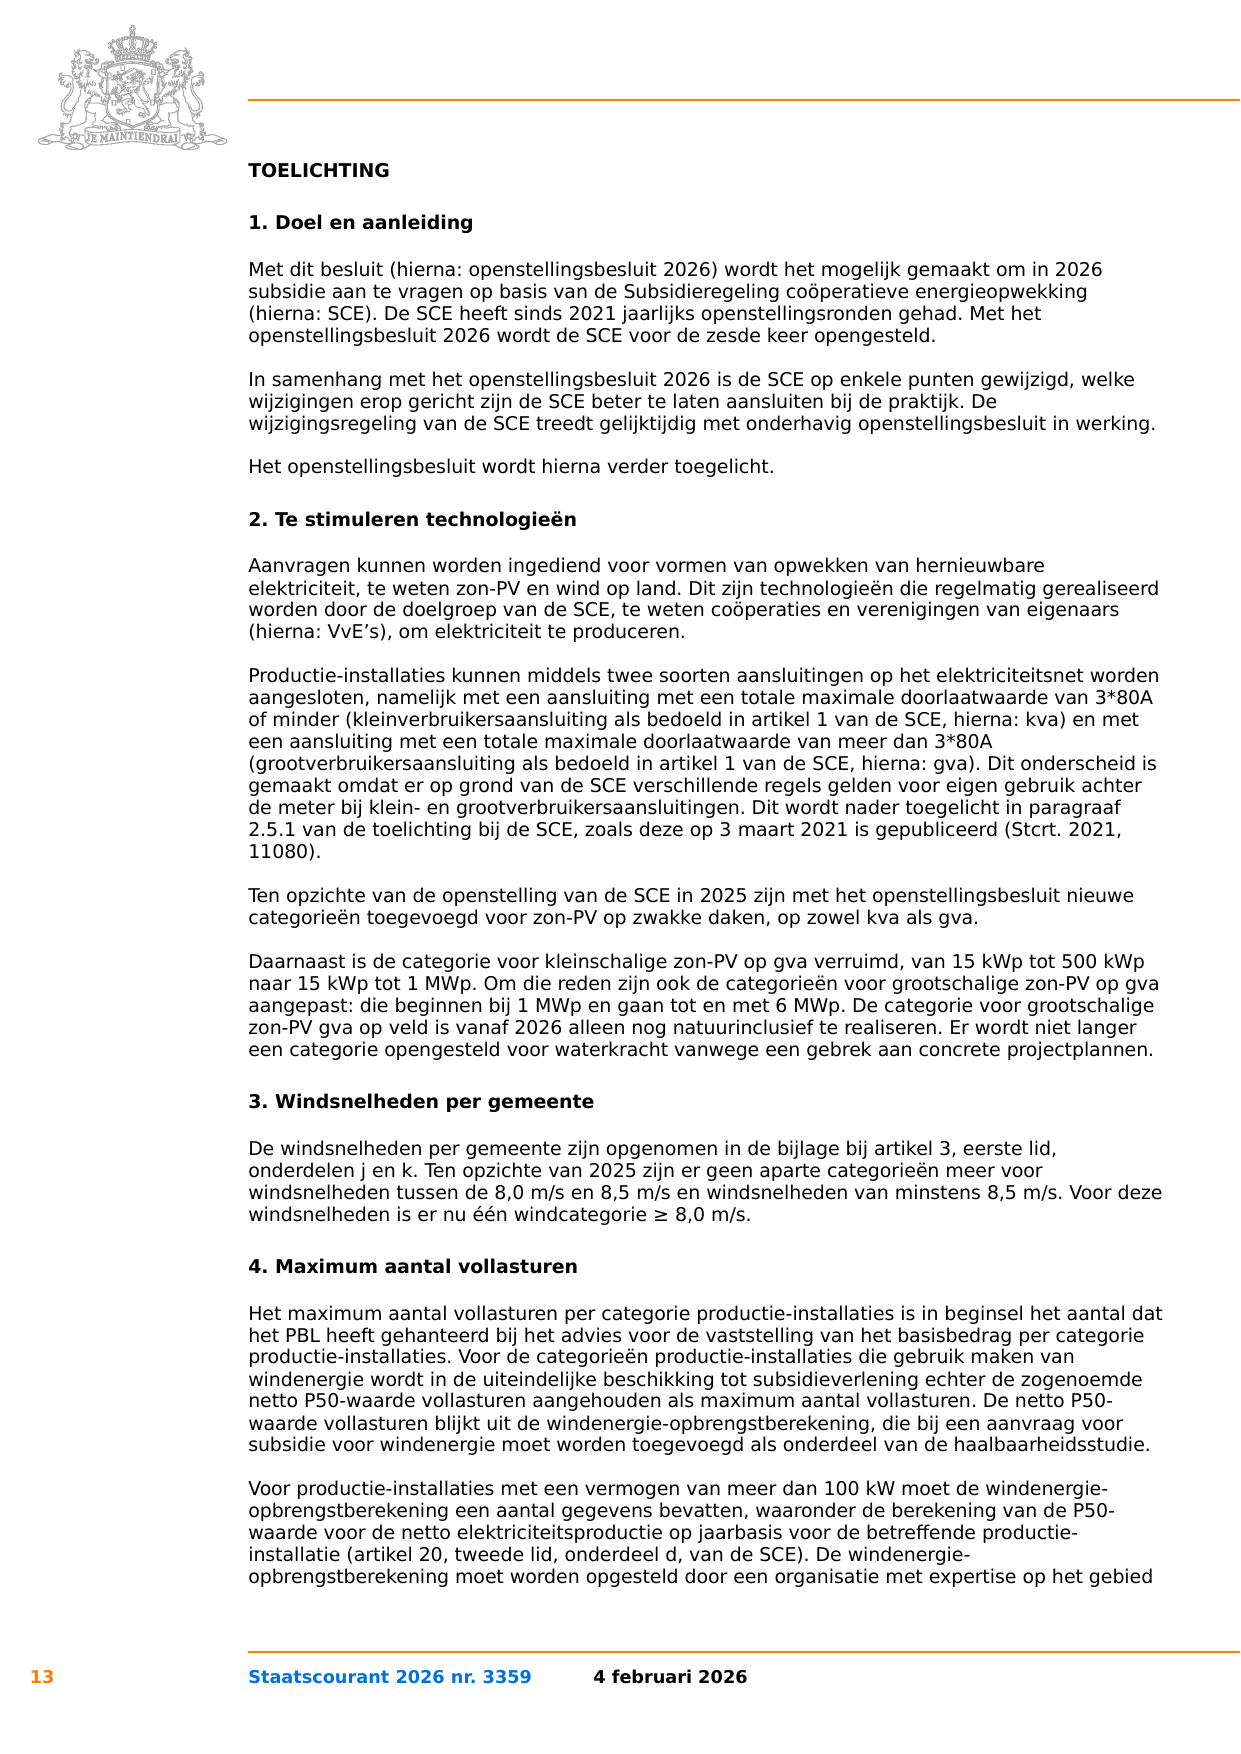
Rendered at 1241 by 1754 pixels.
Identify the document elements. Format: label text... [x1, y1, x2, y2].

subtitle 1. Doel en aanleiding [248, 212, 1163, 234]
text Het openstellingsbesluit wordt hierna verder toegelicht. [248, 456, 1163, 478]
text In samenhang met het openstellingsbesluit 2026 is de SCE op enkele punten gewijzigd, welke wijzigingen erop gericht zijn de SCE beter te laten aansluiten bij de praktijk. De wijzigingsregeling van de SCE treedt gelijktijdig met onderhavig openstellingsbesluit in werking. [248, 369, 1163, 434]
text Aanvragen kunnen worden ingediend voor vormen van opwekken van hernieuwbare elektriciteit, te weten zon-PV en wind op land. Dit zijn technologieën die regelmatig gerealiseerd worden door de doelgroep van de SCE, te weten coöperaties en verenigingen van eigenaars (hierna: VvE’s), om elektriciteit te produceren. [248, 555, 1163, 643]
subtitle TOELICHTING [248, 160, 1163, 182]
text Het maximum aantal vollasturen per categorie productie-installaties is in beginsel het aantal dat het PBL heeft gehanteerd bij het advies voor de vaststelling van het basisbedrag per categorie productie-installaties. Voor de categorieën productie-installaties die gebruik maken van windenergie wordt in de uiteindelijke beschikking tot subsidieverlening echter de zogenoemde netto P50-waarde vollasturen aangehouden als maximum aantal vollasturen. De netto P50-waarde vollasturen blijkt uit de windenergie-opbrengstberekening, die bij een aanvraag voor subsidie voor windenergie moet worden toegevoegd als onderdeel van de haalbaarheidsstudie. [248, 1302, 1163, 1456]
subtitle 2. Te stimuleren technologieën [248, 508, 1163, 530]
picture [38, 25, 227, 150]
text De windsnelheden per gemeente zijn opgenomen in de bijlage bij artikel 3, eerste lid, onderdelen j en k. Ten opzichte van 2025 zijn er geen aparte categorieën meer voor windsnelheden tussen de 8,0 m/s en 8,5 m/s en windsnelheden van minstens 8,5 m/s. Voor deze windsnelheden is er nu één windcategorie ≥ 8,0 m/s. [248, 1138, 1163, 1226]
text Voor productie-installaties met een vermogen van meer dan 100 kW moet de windenergie-opbrengstberekening een aantal gegevens bevatten, waaronder de berekening van de P50-waarde voor de netto elektriciteitsproductie op jaarbasis voor de betreffende productie-installatie (artikel 20, tweede lid, onderdeel d, van de SCE). De windenergie-opbrengstberekening moet worden opgesteld door een organisatie met expertise op het gebied [248, 1478, 1163, 1588]
text Productie-installaties kunnen middels twee soorten aansluitingen op het elektriciteitsnet worden aangesloten, namelijk met een aansluiting met een totale maximale doorlaatwaarde van 3*80A of minder (kleinverbruikersaansluiting als bedoeld in artikel 1 van de SCE, hierna: kva) en met een aansluiting met een totale maximale doorlaatwaarde van meer dan 3*80A (grootverbruikersaansluiting als bedoeld in artikel 1 van de SCE, hierna: gva). Dit onderscheid is gemaakt omdat er op grond van de SCE verschillende regels gelden voor eigen gebruik achter de meter bij klein- en grootverbruikersaansluitingen. Dit wordt nader toegelicht in paragraaf 2.5.1 van de toelichting bij de SCE, zoals deze op 3 maart 2021 is gepubliceerd (Stcrt. 2021, 11080). [248, 665, 1163, 863]
text Ten opzichte van de openstelling van de SCE in 2025 zijn met het openstellingsbesluit nieuwe categorieën toegevoegd voor zon-PV op zwakke daken, op zowel kva als gva. [248, 885, 1163, 929]
subtitle 4. Maximum aantal vollasturen [248, 1256, 1163, 1277]
subtitle 3. Windsnelheden per gemeente [248, 1091, 1163, 1113]
text Met dit besluit (hierna: openstellingsbesluit 2026) wordt het mogelijk gemaakt om in 2026 subsidie aan te vragen op basis van de Subsidieregeling coöperatieve energieopwekking (hierna: SCE). De SCE heeft sinds 2021 jaarlijks openstellingsronden gehad. Met het openstellingsbesluit 2026 wordt de SCE voor de zesde keer opengesteld. [248, 259, 1163, 347]
text Daarnaast is de categorie voor kleinschalige zon-PV op gva verruimd, van 15 kWp tot 500 kWp naar 15 kWp tot 1 MWp. Om die reden zijn ook de categorieën voor grootschalige zon-PV op gva aangepast: die beginnen bij 1 MWp en gaan tot en met 6 MWp. De categorie voor grootschalige zon-PV gva op veld is vanaf 2026 alleen nog natuurinclusief te realiseren. Er wordt niet langer een categorie opengesteld voor waterkracht vanwege een gebrek aan concrete projectplannen. [248, 951, 1163, 1061]
